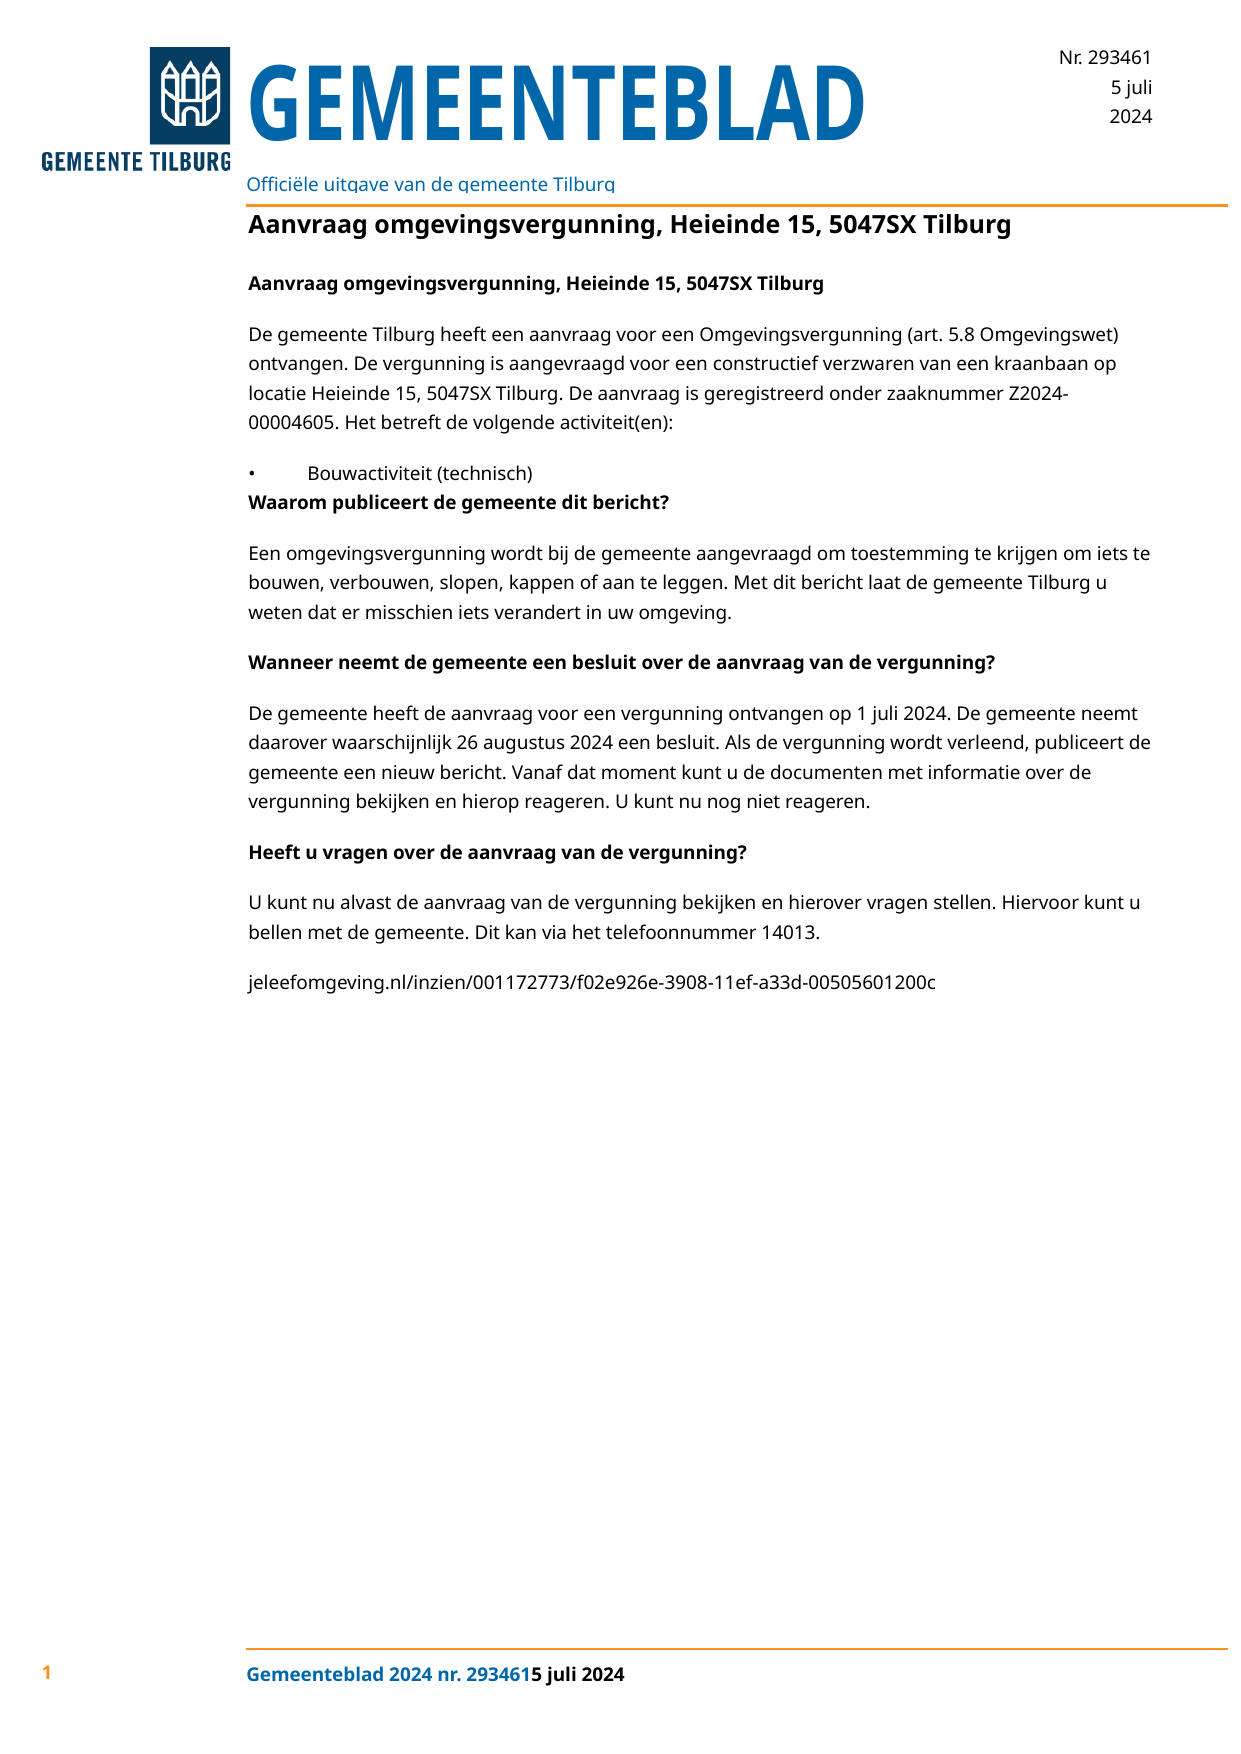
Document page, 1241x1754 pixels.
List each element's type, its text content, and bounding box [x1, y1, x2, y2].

text Aanvraag omgevingsvergunning, Heieinde 15, 5047SX Tilburg [248, 207, 1152, 241]
text Waarom publiceert de gemeente dit bericht? [248, 489, 1152, 515]
picture [41, 47, 231, 172]
text Een omgevingsvergunning wordt bij de gemeente aangevraagd om toestemming te krijgen om iets te bouwen, verbouwen, slopen, kappen of aan te leggen. Met dit bericht laat de gemeente Tilburg u weten dat er misschien iets verandert in uw omgeving. [248, 540, 1152, 625]
text Wanneer neemt de gemeente een besluit over de aanvraag van de vergunning? [248, 649, 1152, 675]
text U kunt nu alvast de aanvraag van de vergunning bekijken en hierover vragen stellen. Hiervoor kunt u bellen met de gemeente. Dit kan via het telefoonnummer 14013. [248, 889, 1152, 945]
text De gemeente heeft de aanvraag voor een vergunning ontvangen op 1 juli 2024. De gemeente neemt daarover waarschijnlijk 26 augustus 2024 een besluit. Als de vergunning wordt verleend, publiceert de gemeente een nieuw bericht. Vanaf dat moment kunt u de documenten met informatie over de vergunning bekijken en hierop reageren. U kunt nu nog niet reageren. [248, 700, 1152, 814]
text Heeft u vragen over de aanvraag van de vergunning? [248, 839, 1152, 865]
text De gemeente Tilburg heeft een aanvraag voor een Omgevingsvergunning (art. 5.8 Omgevingswet) ontvangen. De vergunning is aangevraagd voor een constructief verzwaren van een kraanbaan op locatie Heieinde 15, 5047SX Tilburg. De aanvraag is geregistreerd onder zaaknummer Z2024-00004605. Het betreft de volgende activiteit(en): [248, 321, 1152, 435]
text jeleefomgeving.nl/inzien/001172773/f02e926e-3908-11ef-a33d-00505601200c [248, 969, 1152, 995]
text Aanvraag omgevingsvergunning, Heieinde 15, 5047SX Tilburg [248, 270, 1152, 296]
list Bouwactiviteit (technisch) [248, 460, 1152, 486]
